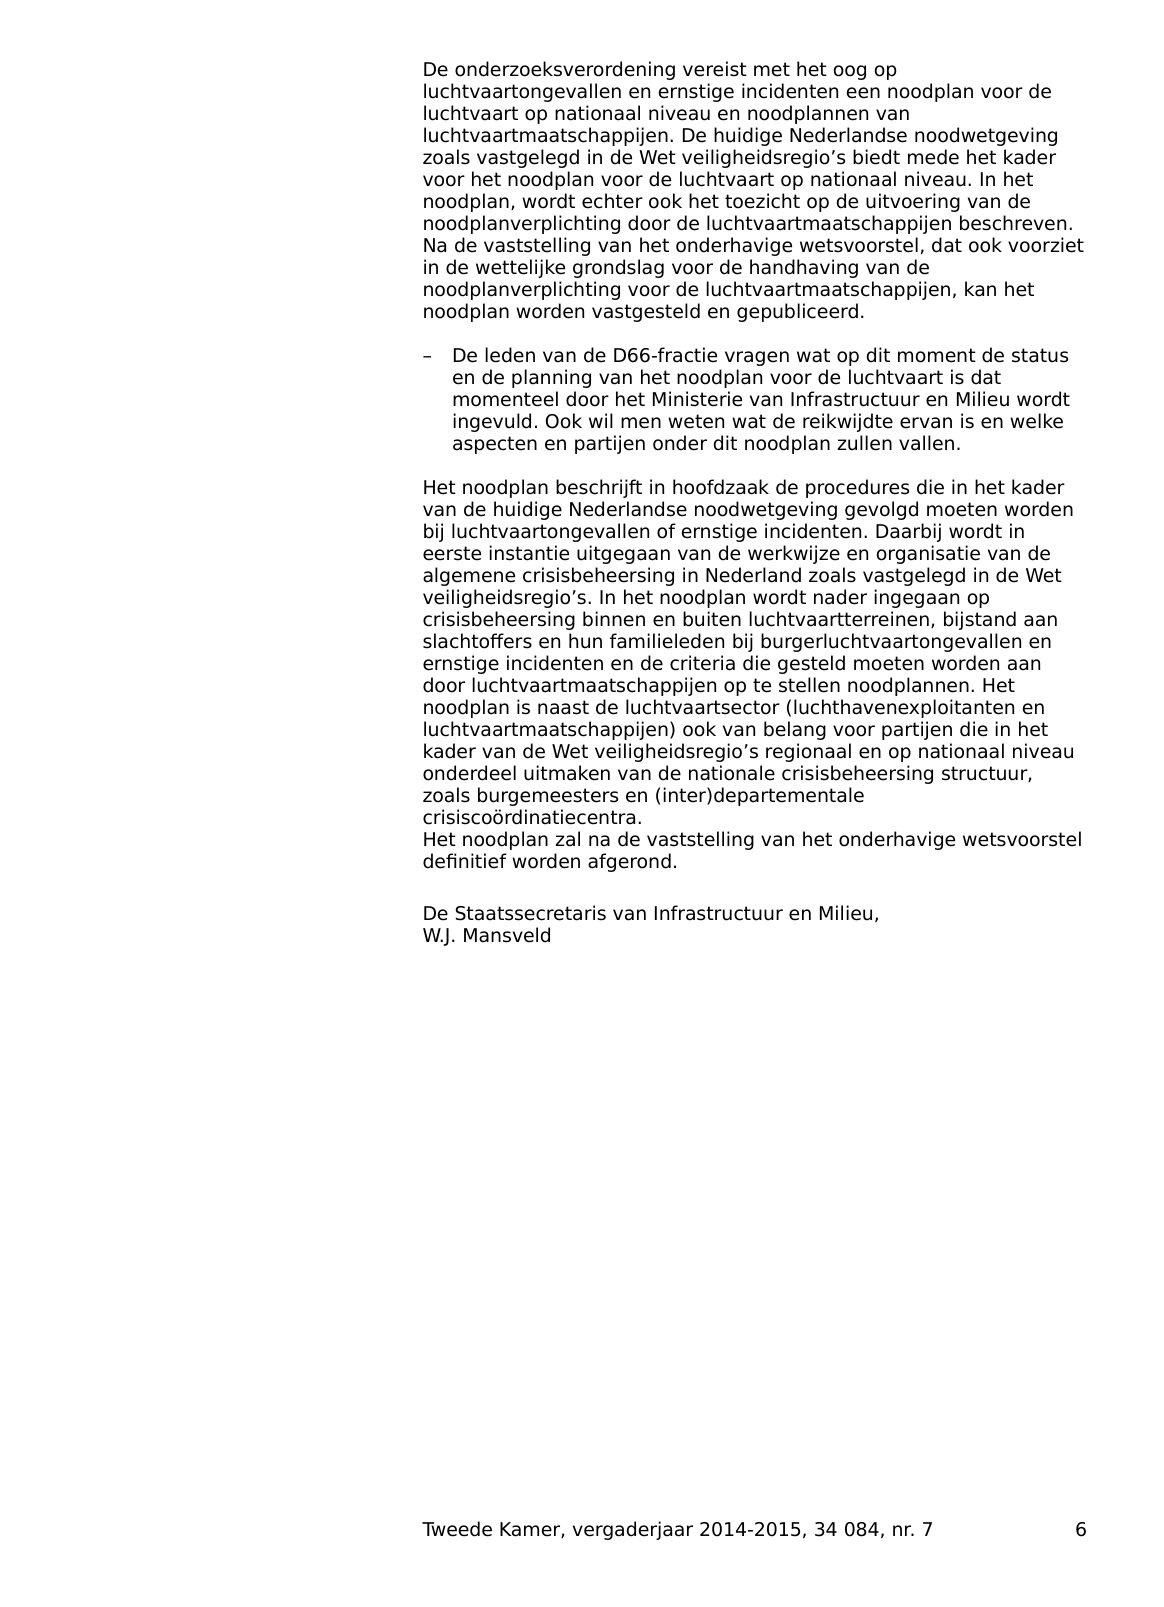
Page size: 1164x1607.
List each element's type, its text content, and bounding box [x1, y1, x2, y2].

text Het noodplan zal na de vaststelling van het onderhavige wetsvoorstel definitief worden afgerond. [422, 829, 1087, 873]
text De Staatssecretaris van Infrastructuur en Milieu, W.J. Mansveld [422, 903, 1087, 947]
text – De leden van de D66-fractie vragen wat op dit moment de status en de planning van het noodplan voor de luchtvaart is dat momenteel door het Ministerie van Infrastructuur en Milieu wordt ingevuld. Ook wil men weten wat de reikwijdte ervan is en welke aspecten en partijen onder dit noodplan zullen vallen. [422, 345, 1087, 455]
text Het noodplan beschrijft in hoofdzaak de procedures die in het kader van de huidige Nederlandse noodwetgeving gevolgd moeten worden bij luchtvaartongevallen of ernstige incidenten. Daarbij wordt in eerste instantie uitgegaan van de werkwijze en organisatie van de algemene crisisbeheersing in Nederland zoals vastgelegd in de Wet veiligheidsregio’s. In het noodplan wordt nader ingegaan op crisisbeheersing binnen en buiten luchtvaartterreinen, bijstand aan slachtoffers en hun familieleden bij burgerluchtvaartongevallen en ernstige incidenten en de criteria die gesteld moeten worden aan door luchtvaartmaatschappijen op te stellen noodplannen. Het noodplan is naast de luchtvaartsector (luchthavenexploitanten en luchtvaartmaatschappijen) ook van belang voor partijen die in het kader van de Wet veiligheidsregio’s regionaal en op nationaal niveau onderdeel uitmaken van de nationale crisisbeheersing structuur, zoals burgemeesters en (inter)departementale crisiscoördinatiecentra. [422, 477, 1087, 829]
text De onderzoeksverordening vereist met het oog op luchtvaartongevallen en ernstige incidenten een noodplan voor de luchtvaart op nationaal niveau en noodplannen van luchtvaartmaatschappijen. De huidige Nederlandse noodwetgeving zoals vastgelegd in de Wet veiligheidsregio’s biedt mede het kader voor het noodplan voor de luchtvaart op nationaal niveau. In het noodplan, wordt echter ook het toezicht op de uitvoering van de noodplanverplichting door de luchtvaartmaatschappijen beschreven. Na de vaststelling van het onderhavige wetsvoorstel, dat ook voorziet in de wettelijke grondslag voor de handhaving van de noodplanverplichting voor de luchtvaartmaatschappijen, kan het noodplan worden vastgesteld en gepubliceerd. [422, 59, 1087, 323]
